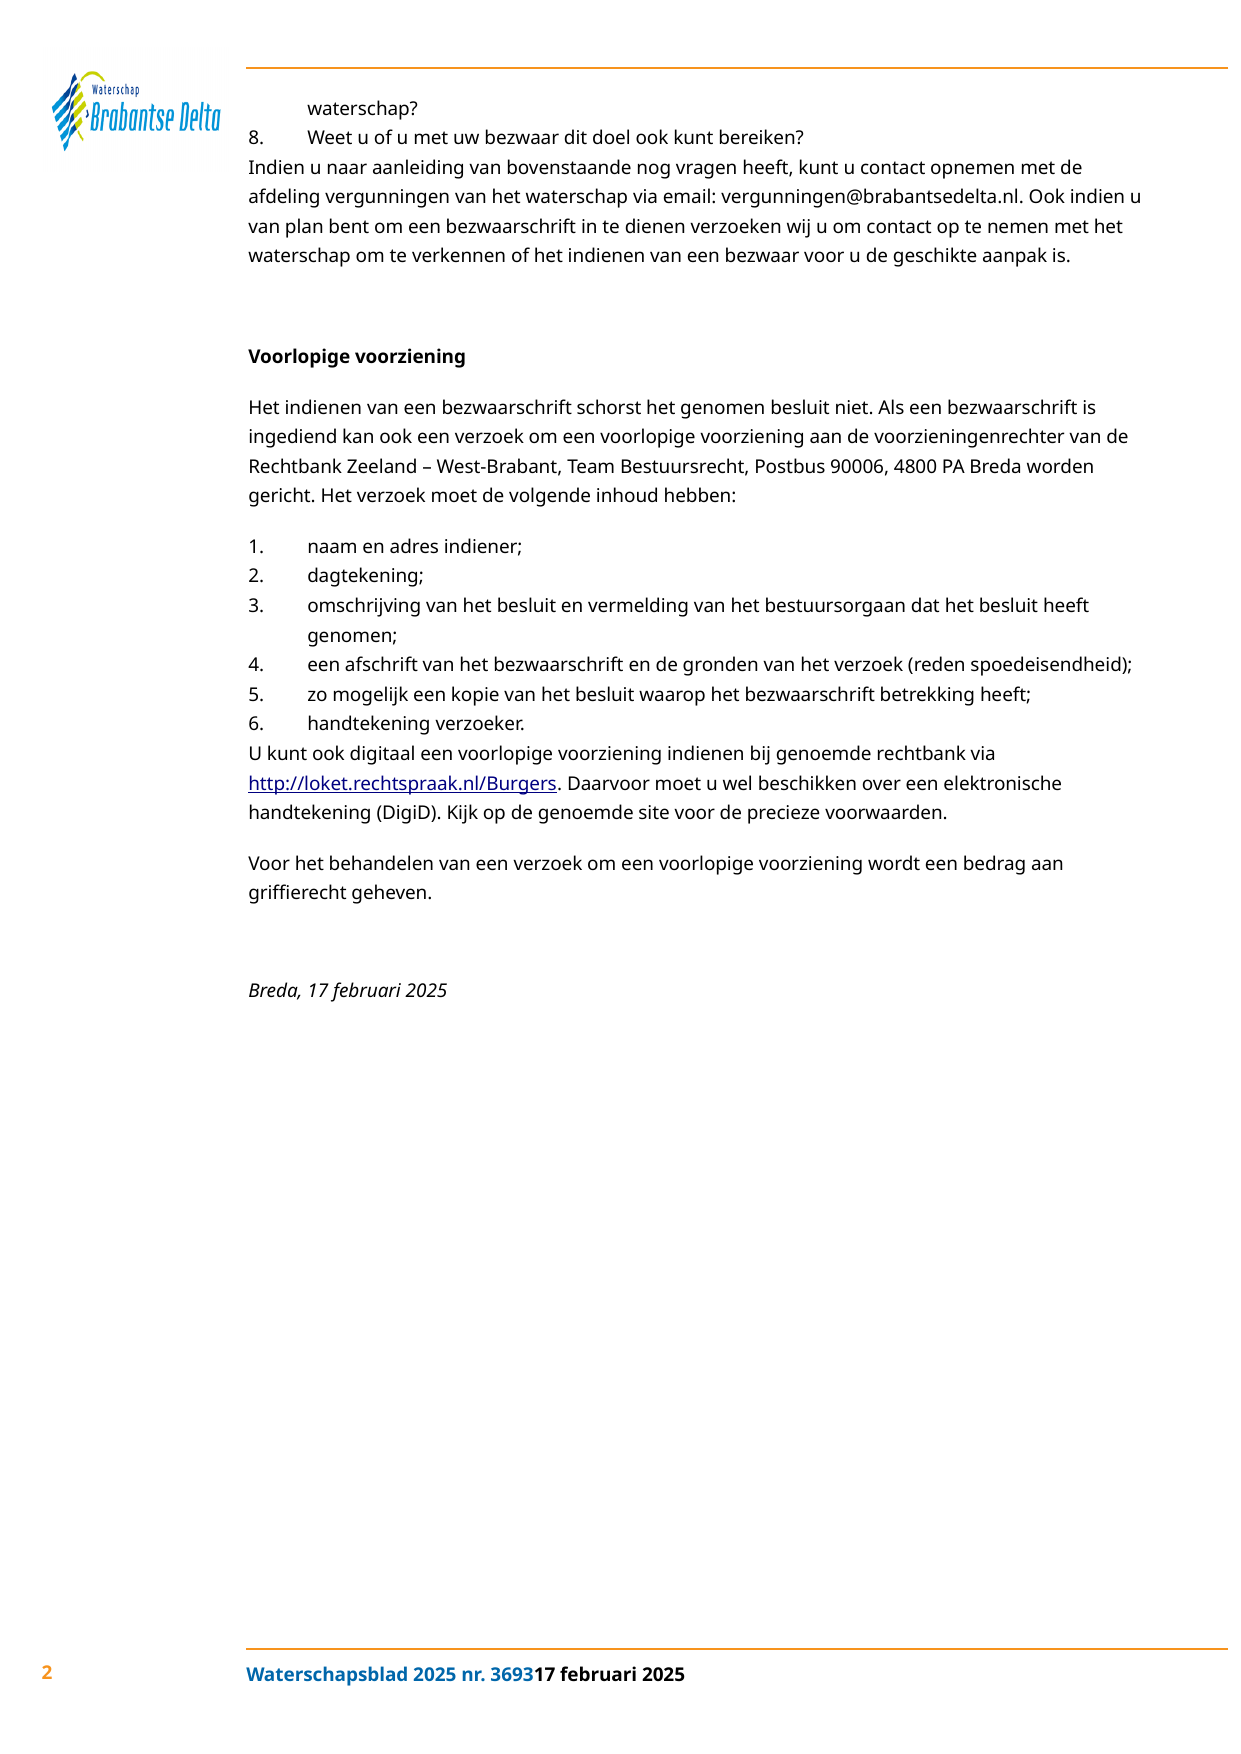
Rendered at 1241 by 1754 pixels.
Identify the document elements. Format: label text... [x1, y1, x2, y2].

text Breda, 17 februari 2025 [248, 978, 1152, 1003]
list omschrijving van het besluit en vermelding van het bestuursorgaan dat het besluit heeft genomen; [248, 592, 1152, 648]
list naam en adres indiener; [248, 533, 1152, 559]
list zo mogelijk een kopie van het besluit waarop het bezwaarschrift betrekking heeft; [248, 681, 1152, 707]
text Voorlopige voorziening [248, 343, 1152, 369]
list een afschrift van het bezwaarschrift en de gronden van het verzoek (reden spoedeisendheid); [248, 651, 1152, 677]
list waterschap? [248, 95, 1152, 121]
text Voor het behandelen van een verzoek om een voorlopige voorziening wordt een bedrag aan griffierecht geheven. [248, 850, 1152, 905]
list dagtekening; [248, 563, 1152, 588]
text Het indienen van een bezwaarschrift schorst het genomen besluit niet. Als een bezwaarschrift is ingediend kan ook een verzoek om een voorlopige voorziening aan de voorzieningenrechter van de Rechtbank Zeeland – West-Brabant, Team Bestuursrecht, Postbus 90006, 4800 PA Breda worden gericht. Het verzoek moet de volgende inhoud hebben: [248, 394, 1152, 508]
text U kunt ook digitaal een voorlopige voorziening indienen bij genoemde rechtbank via http://loket.rechtspraak.nl/Burgers. Daarvoor moet u wel beschikken over een elektronische handtekening (DigiD). Kijk op de genoemde site voor de precieze voorwaarden. [248, 740, 1152, 825]
picture [41, 47, 231, 172]
list Weet u of u met uw bezwaar dit doel ook kunt bereiken? [248, 124, 1152, 150]
text Indien u naar aanleiding van bovenstaande nog vragen heeft, kunt u contact opnemen met de afdeling vergunningen van het waterschap via email: vergunningen@brabantsedelta.nl. Ook indien u van plan bent om een bezwaarschrift in te dienen verzoeken wij u om contact op te nemen met het waterschap om te verkennen of het indienen van een bezwaar voor u de geschikte aanpak is. [248, 154, 1152, 268]
list handtekening verzoeker. [248, 711, 1152, 736]
